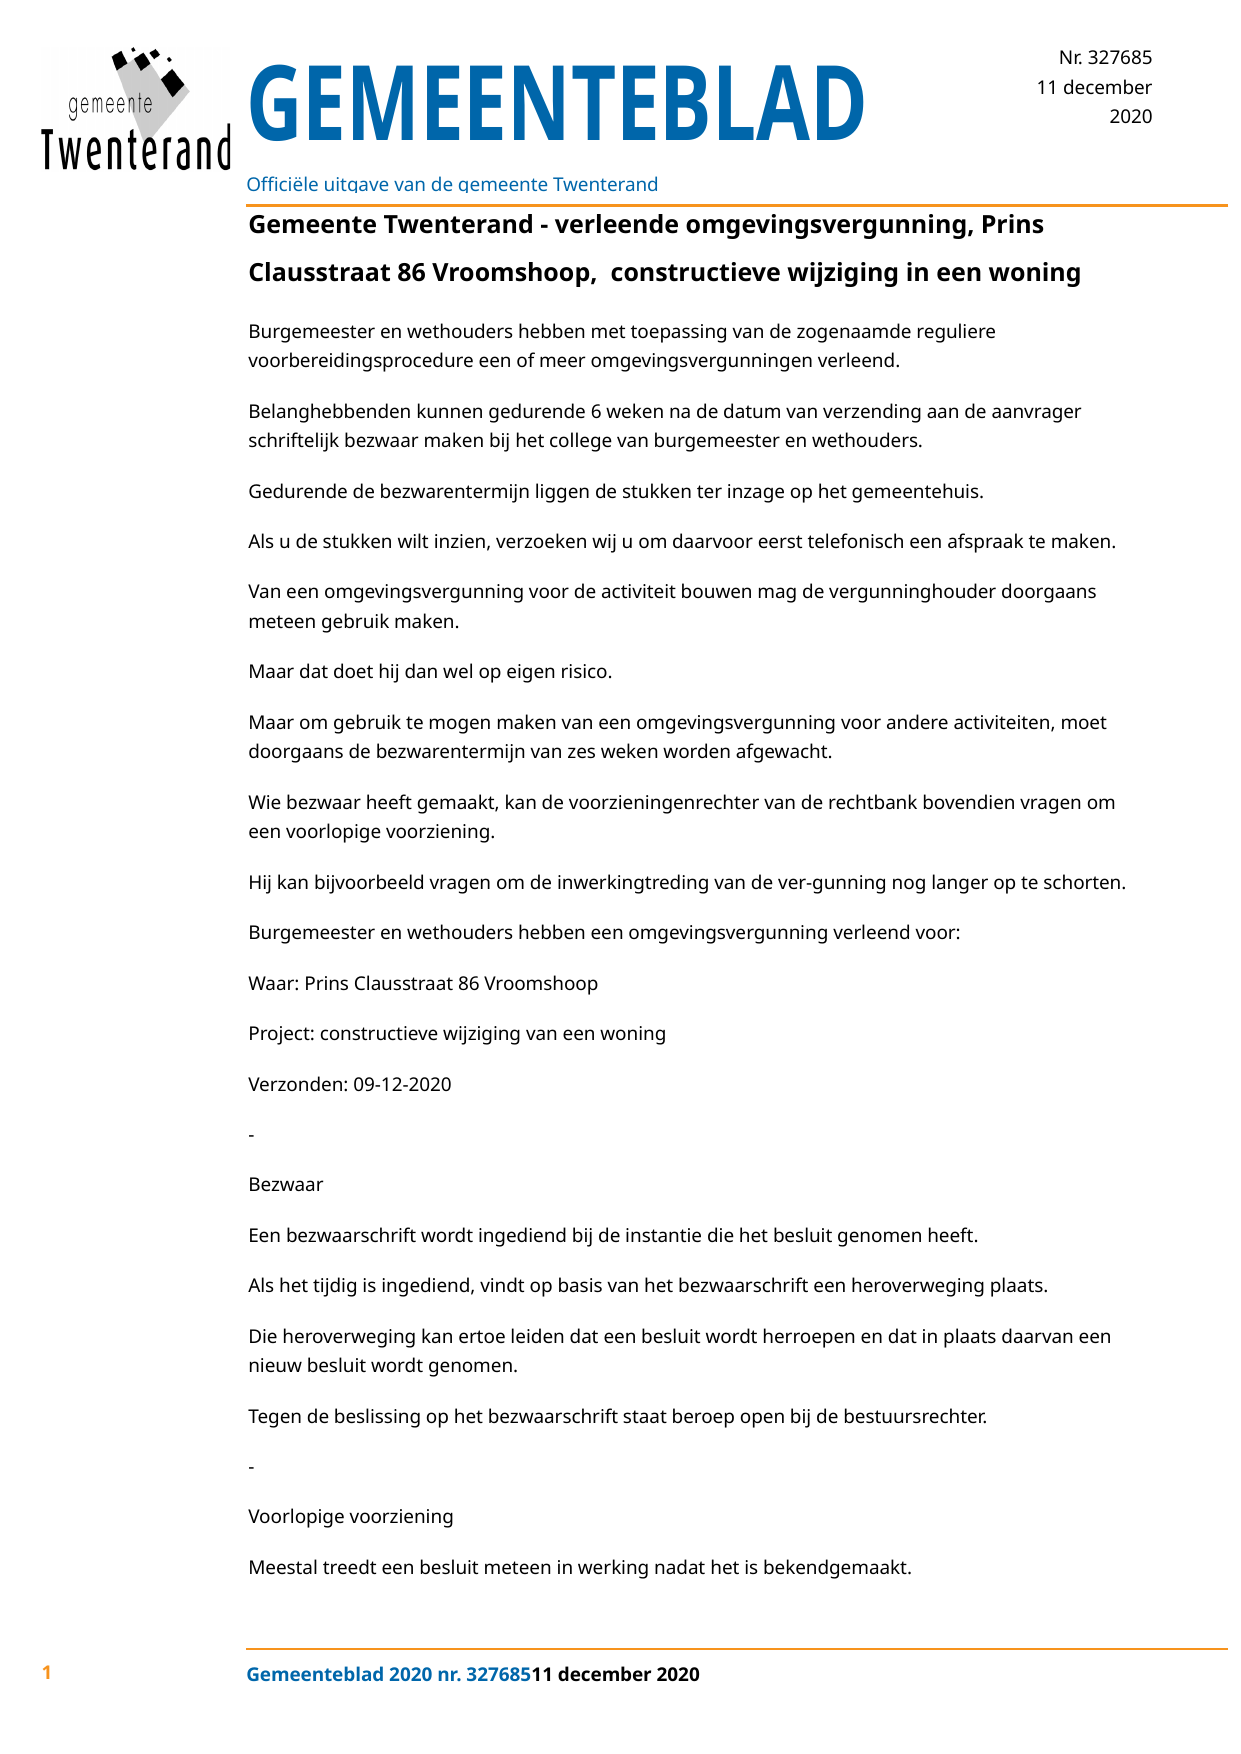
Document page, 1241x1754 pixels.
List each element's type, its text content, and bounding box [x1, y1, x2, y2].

text Wie bezwaar heeft gemaakt, kan de voorzieningenrechter van de rechtbank bovendien vragen om een voorlopige voorziening. [248, 789, 1152, 844]
text Waar: Prins Clausstraat 86 Vroomshoop [248, 970, 1152, 996]
text Maar om gebruik te mogen maken van een omgevingsvergunning voor andere activiteiten, moet doorgaans de bezwarentermijn van zes weken worden afgewacht. [248, 709, 1152, 764]
text Gemeente Twenterand - verleende omgevingsvergunning, Prins Clausstraat 86 Vroomshoop, constructieve wijziging in een woning [248, 207, 1152, 288]
text Maar dat doet hij dan wel op eigen risico. [248, 659, 1152, 684]
text Burgemeester en wethouders hebben een omgevingsvergunning verleend voor: [248, 919, 1152, 945]
text Van een omgevingsvergunning voor de activiteit bouwen mag de vergunninghouder doorgaans meteen gebruik maken. [248, 579, 1152, 634]
text Hij kan bijvoorbeeld vragen om de inwerkingtreding van de ver-gunning nog langer op te schorten. [248, 869, 1152, 895]
text - [248, 1453, 1152, 1479]
text Verzonden: 09-12-2020 [248, 1071, 1152, 1097]
text Als u de stukken wilt inzien, verzoeken wij u om daarvoor eerst telefonisch een afspraak te maken. [248, 528, 1152, 554]
text - [248, 1121, 1152, 1147]
text Meestal treedt een besluit meteen in werking nadat het is bekendgemaakt. [248, 1554, 1152, 1580]
text Een bezwaarschrift wordt ingediend bij de instantie die het besluit genomen heeft. [248, 1222, 1152, 1248]
text Belanghebbenden kunnen gedurende 6 weken na de datum van verzending aan de aanvrager schriftelijk bezwaar maken bij het college van burgemeester en wethouders. [248, 398, 1152, 453]
text Voorlopige voorziening [248, 1504, 1152, 1529]
text Burgemeester en wethouders hebben met toepassing van de zogenaamde reguliere voorbereidingsprocedure een of meer omgevingsvergunningen verleend. [248, 318, 1152, 373]
text Project: constructieve wijziging van een woning [248, 1020, 1152, 1046]
picture [41, 47, 231, 172]
text Die heroverweging kan ertoe leiden dat een besluit wordt herroepen en dat in plaats daarvan een nieuw besluit wordt genomen. [248, 1323, 1152, 1378]
text Gedurende de bezwarentermijn liggen de stukken ter inzage op het gemeentehuis. [248, 478, 1152, 504]
text Als het tijdig is ingediend, vindt op basis van het bezwaarschrift een heroverweging plaats. [248, 1272, 1152, 1298]
text Tegen de beslissing op het bezwaarschrift staat beroep open bij de bestuursrechter. [248, 1403, 1152, 1429]
text Bezwaar [248, 1172, 1152, 1197]
